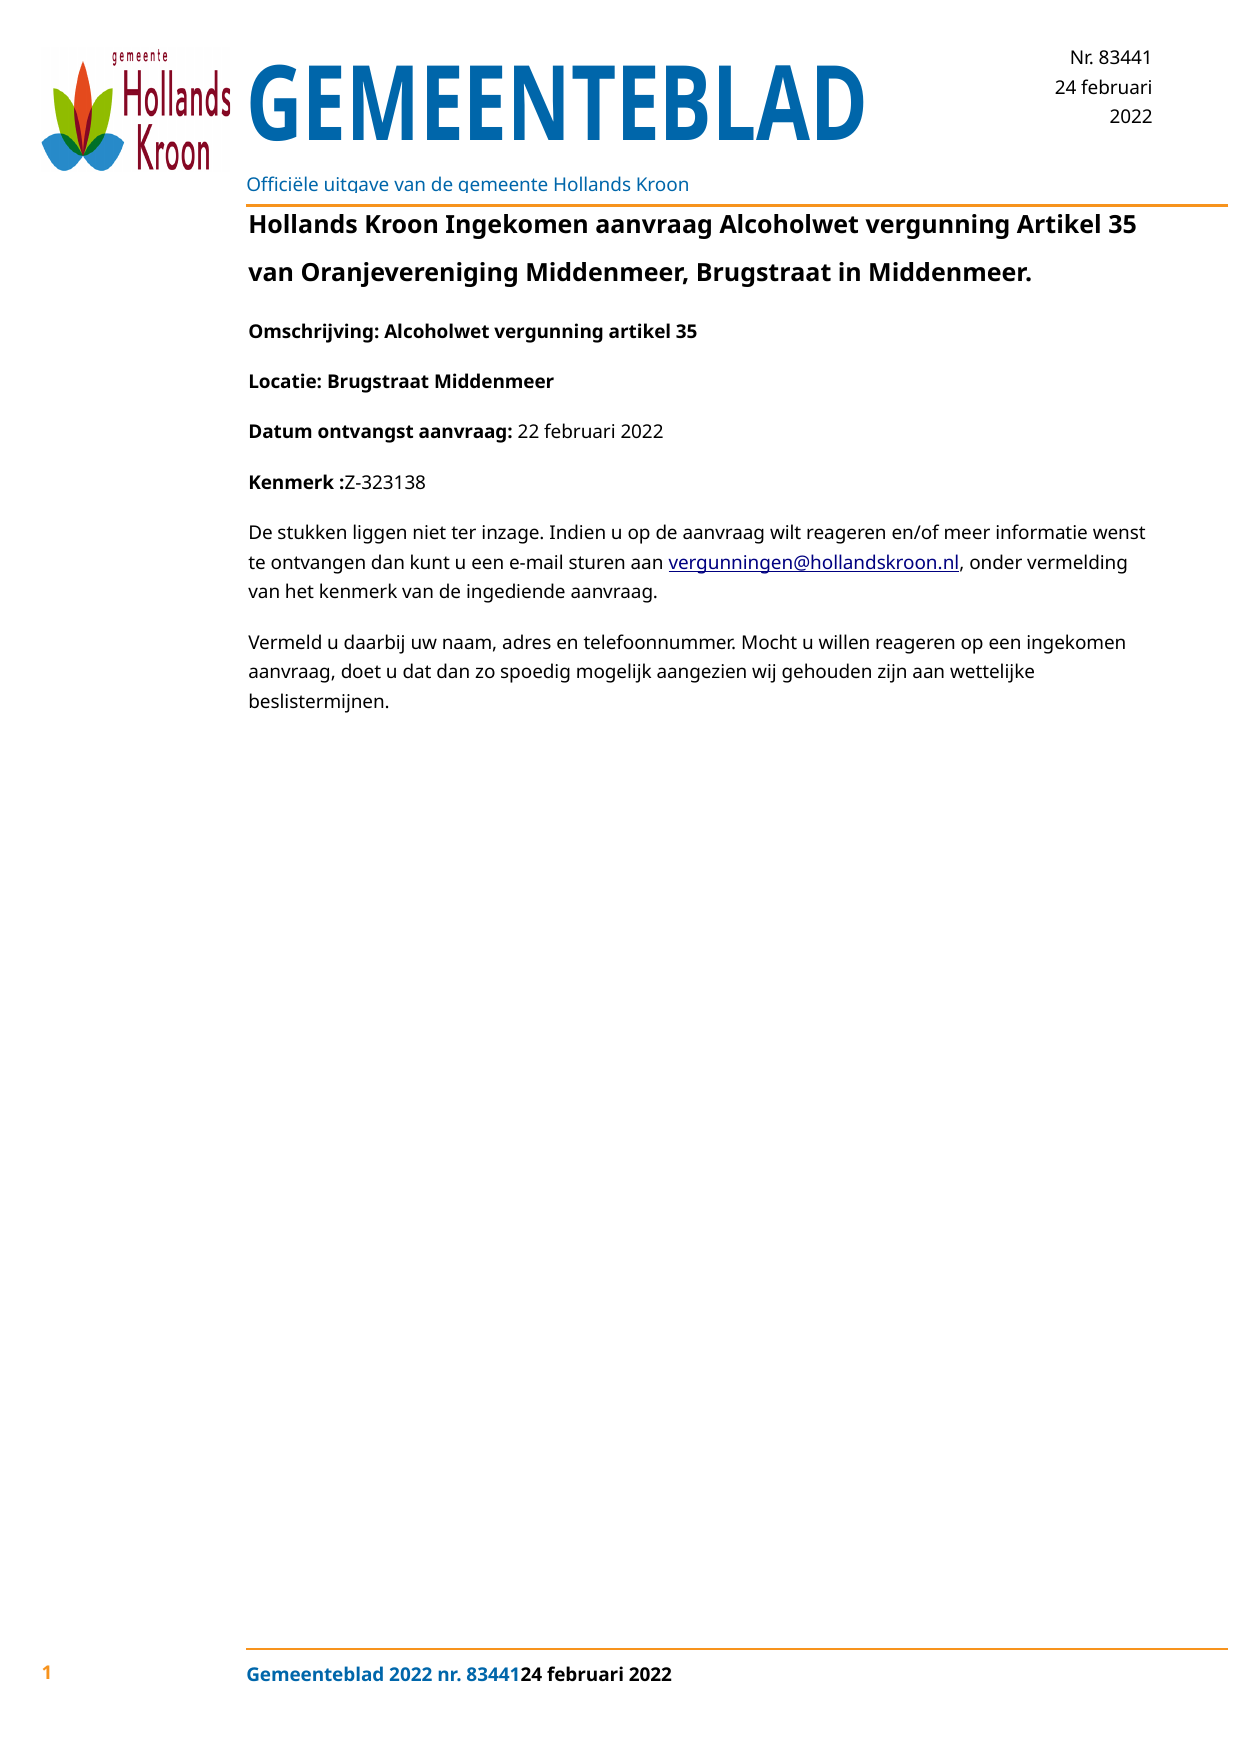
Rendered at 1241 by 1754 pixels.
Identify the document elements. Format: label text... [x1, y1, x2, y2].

text Kenmerk :Z-323138 [248, 469, 1152, 495]
text Vermeld u daarbij uw naam, adres en telefoonnummer. Mocht u willen reageren op een ingekomen aanvraag, doet u dat dan zo spoedig mogelijk aangezien wij gehouden zijn aan wettelijke beslistermijnen. [248, 629, 1152, 714]
text Datum ontvangst aanvraag: 22 februari 2022 [248, 419, 1152, 444]
text Locatie: Brugstraat Middenmeer [248, 368, 1152, 394]
text De stukken liggen niet ter inzage. Indien u op de aanvraag wilt reageren en/of meer informatie wenst te ontvangen dan kunt u een e-mail sturen aan vergunningen@hollandskroon.nl, onder vermelding van het kenmerk van de ingediende aanvraag. [248, 519, 1152, 604]
text Omschrijving: Alcoholwet vergunning artikel 35 [248, 318, 1152, 344]
text Hollands Kroon Ingekomen aanvraag Alcoholwet vergunning Artikel 35 van Oranjevereniging Middenmeer, Brugstraat in Middenmeer. [248, 207, 1152, 288]
picture [41, 47, 231, 172]
